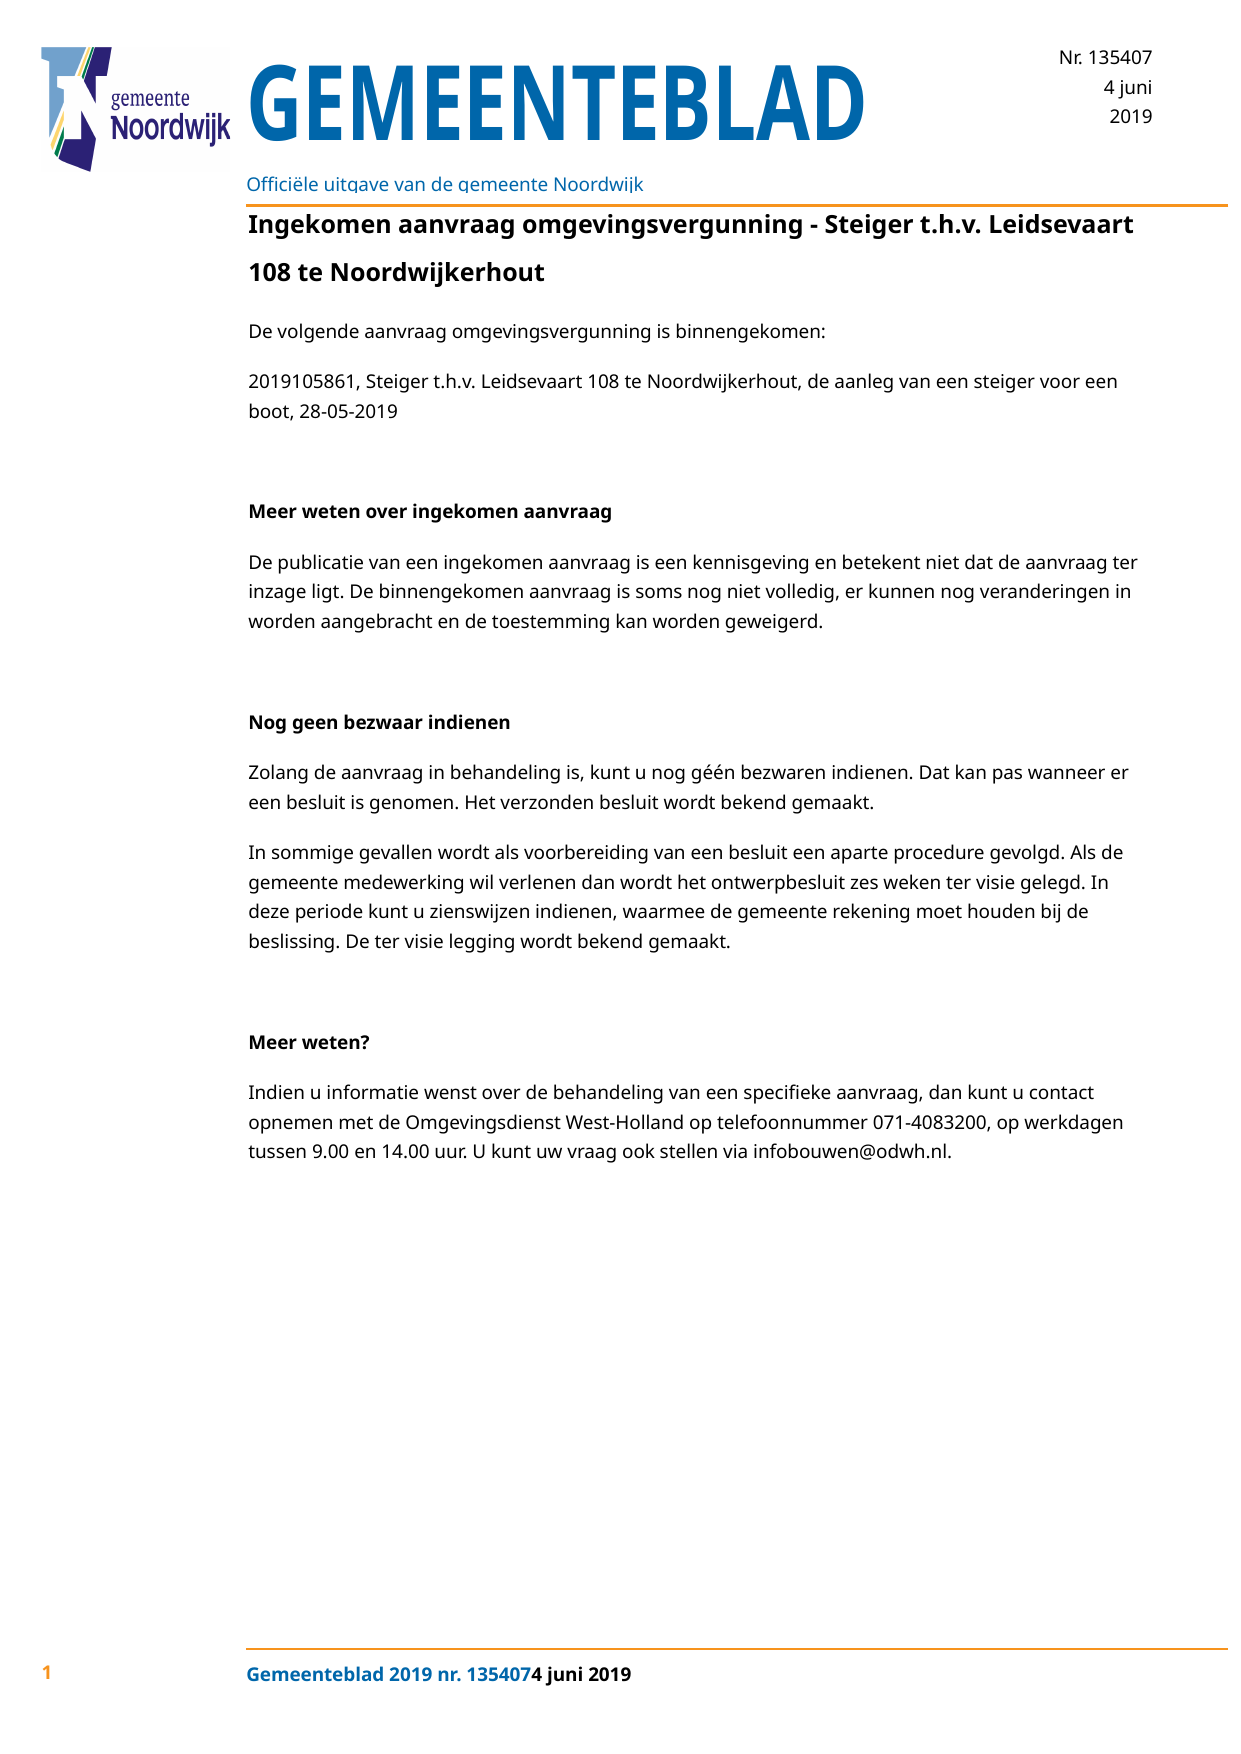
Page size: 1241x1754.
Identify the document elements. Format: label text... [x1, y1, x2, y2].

text De volgende aanvraag omgevingsvergunning is binnengekomen: [248, 318, 1152, 344]
text Nog geen bezwaar indienen [248, 709, 1152, 735]
text Indien u informatie wenst over de behandeling van een specifieke aanvraag, dan kunt u contact opnemen met de Omgevingsdienst West-Holland op telefoonnummer 071-4083200, op werkdagen tussen 9.00 en 14.00 uur. U kunt uw vraag ook stellen via infobouwen@odwh.nl. [248, 1079, 1152, 1164]
text In sommige gevallen wordt als voorbereiding van een besluit een aparte procedure gevolgd. Als de gemeente medewerking wil verlenen dan wordt het ontwerpbesluit zes weken ter visie gelegd. In deze periode kunt u zienswijzen indienen, waarmee de gemeente rekening moet houden bij de beslissing. De ter visie legging wordt bekend gemaakt. [248, 839, 1152, 954]
picture [41, 47, 231, 172]
text Meer weten? [248, 1029, 1152, 1055]
text De publicatie van een ingekomen aanvraag is een kennisgeving en betekent niet dat de aanvraag ter inzage ligt. De binnengekomen aanvraag is soms nog niet volledig, er kunnen nog veranderingen in worden aangebracht en de toestemming kan worden geweigerd. [248, 549, 1152, 634]
text Zolang de aanvraag in behandeling is, kunt u nog géén bezwaren indienen. Dat kan pas wanneer er een besluit is genomen. Het verzonden besluit wordt bekend gemaakt. [248, 759, 1152, 815]
text Meer weten over ingekomen aanvraag [248, 499, 1152, 524]
text 2019105861, Steiger t.h.v. Leidsevaart 108 te Noordwijkerhout, de aanleg van een steiger voor een boot, 28-05-2019 [248, 368, 1152, 424]
text Ingekomen aanvraag omgevingsvergunning - Steiger t.h.v. Leidsevaart 108 te Noordwijkerhout [248, 207, 1152, 288]
